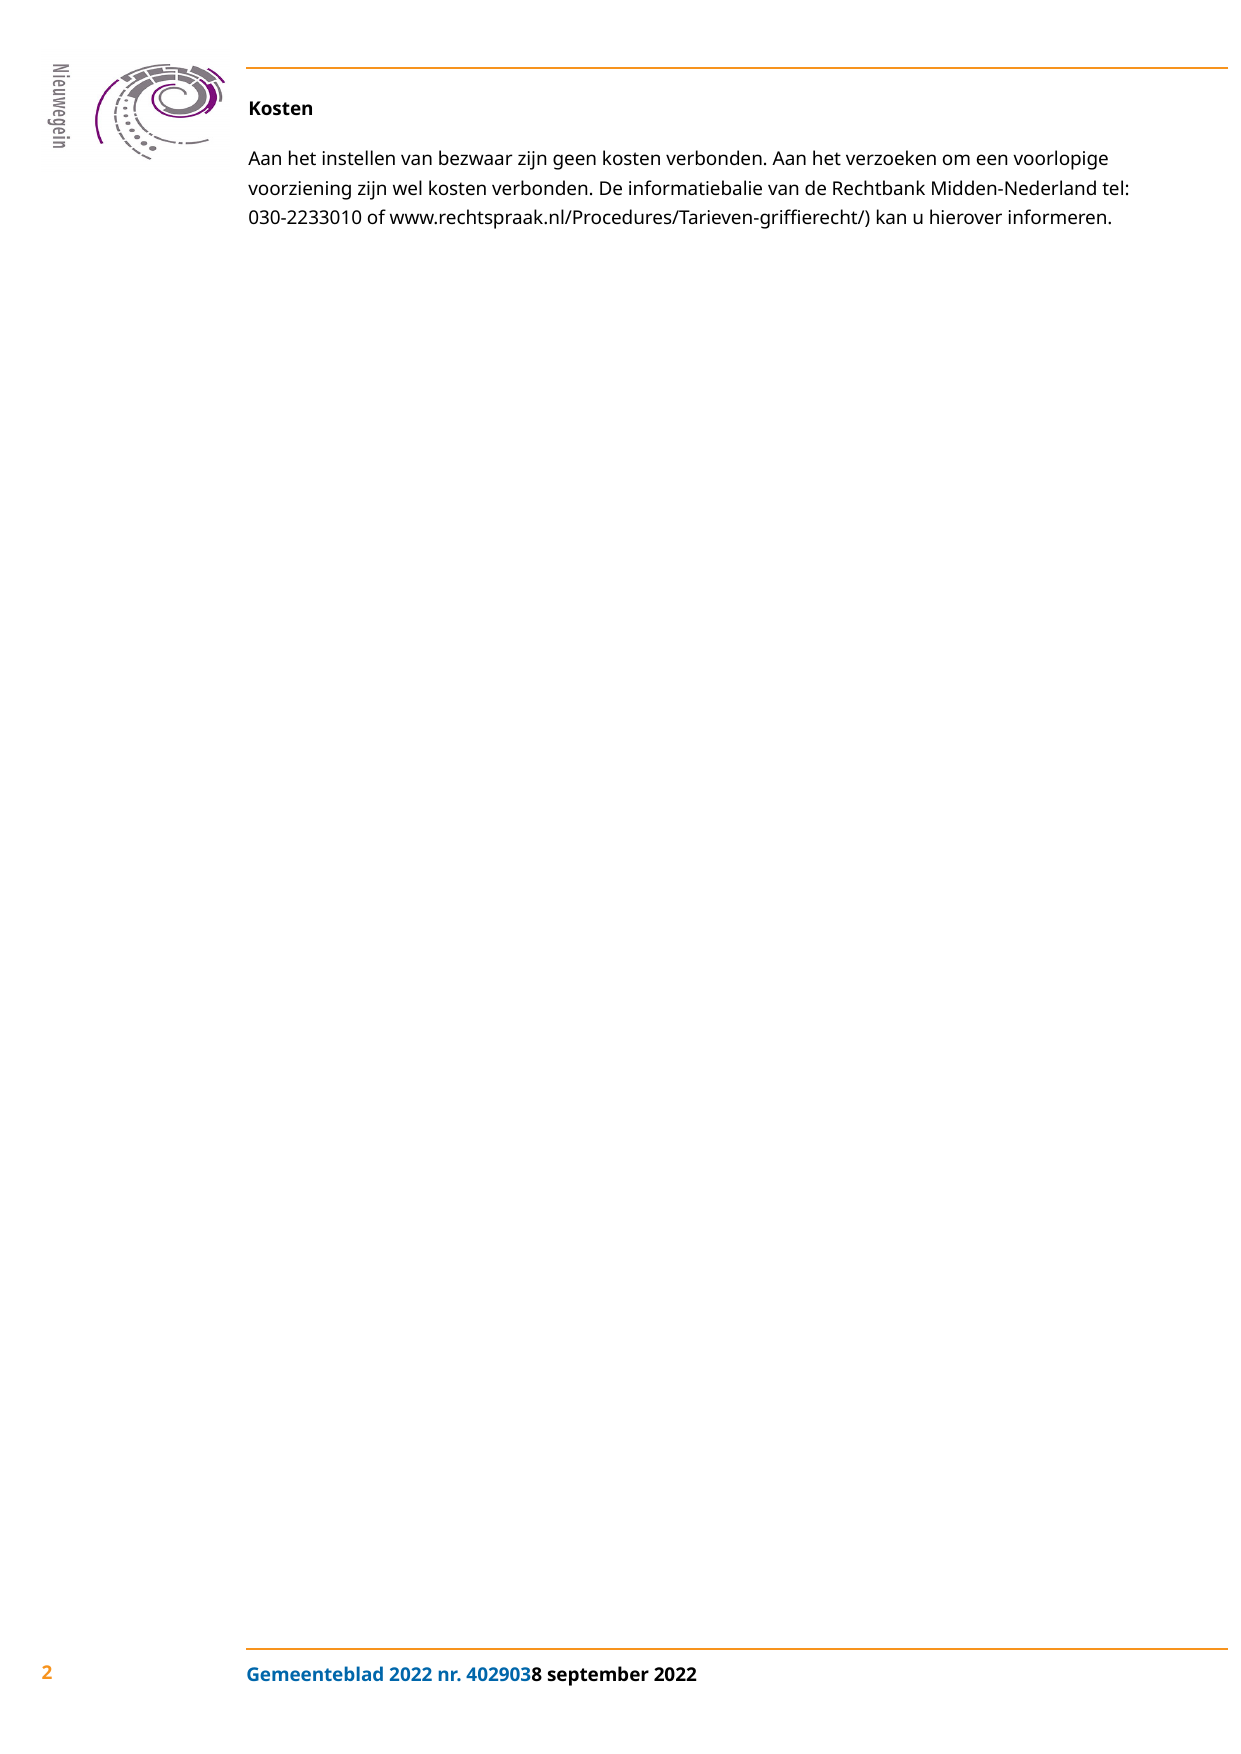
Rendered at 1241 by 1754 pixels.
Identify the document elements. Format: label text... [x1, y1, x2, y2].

picture [41, 47, 231, 172]
text Aan het instellen van bezwaar zijn geen kosten verbonden. Aan het verzoeken om een voorlopige voorziening zijn wel kosten verbonden. De informatiebalie van de Rechtbank Midden-Nederland tel: 030-2233010 of www.rechtspraak.nl/Procedures/Tarieven-griffierecht/) kan u hierover informeren. [248, 145, 1152, 230]
text Kosten [248, 95, 1152, 121]
